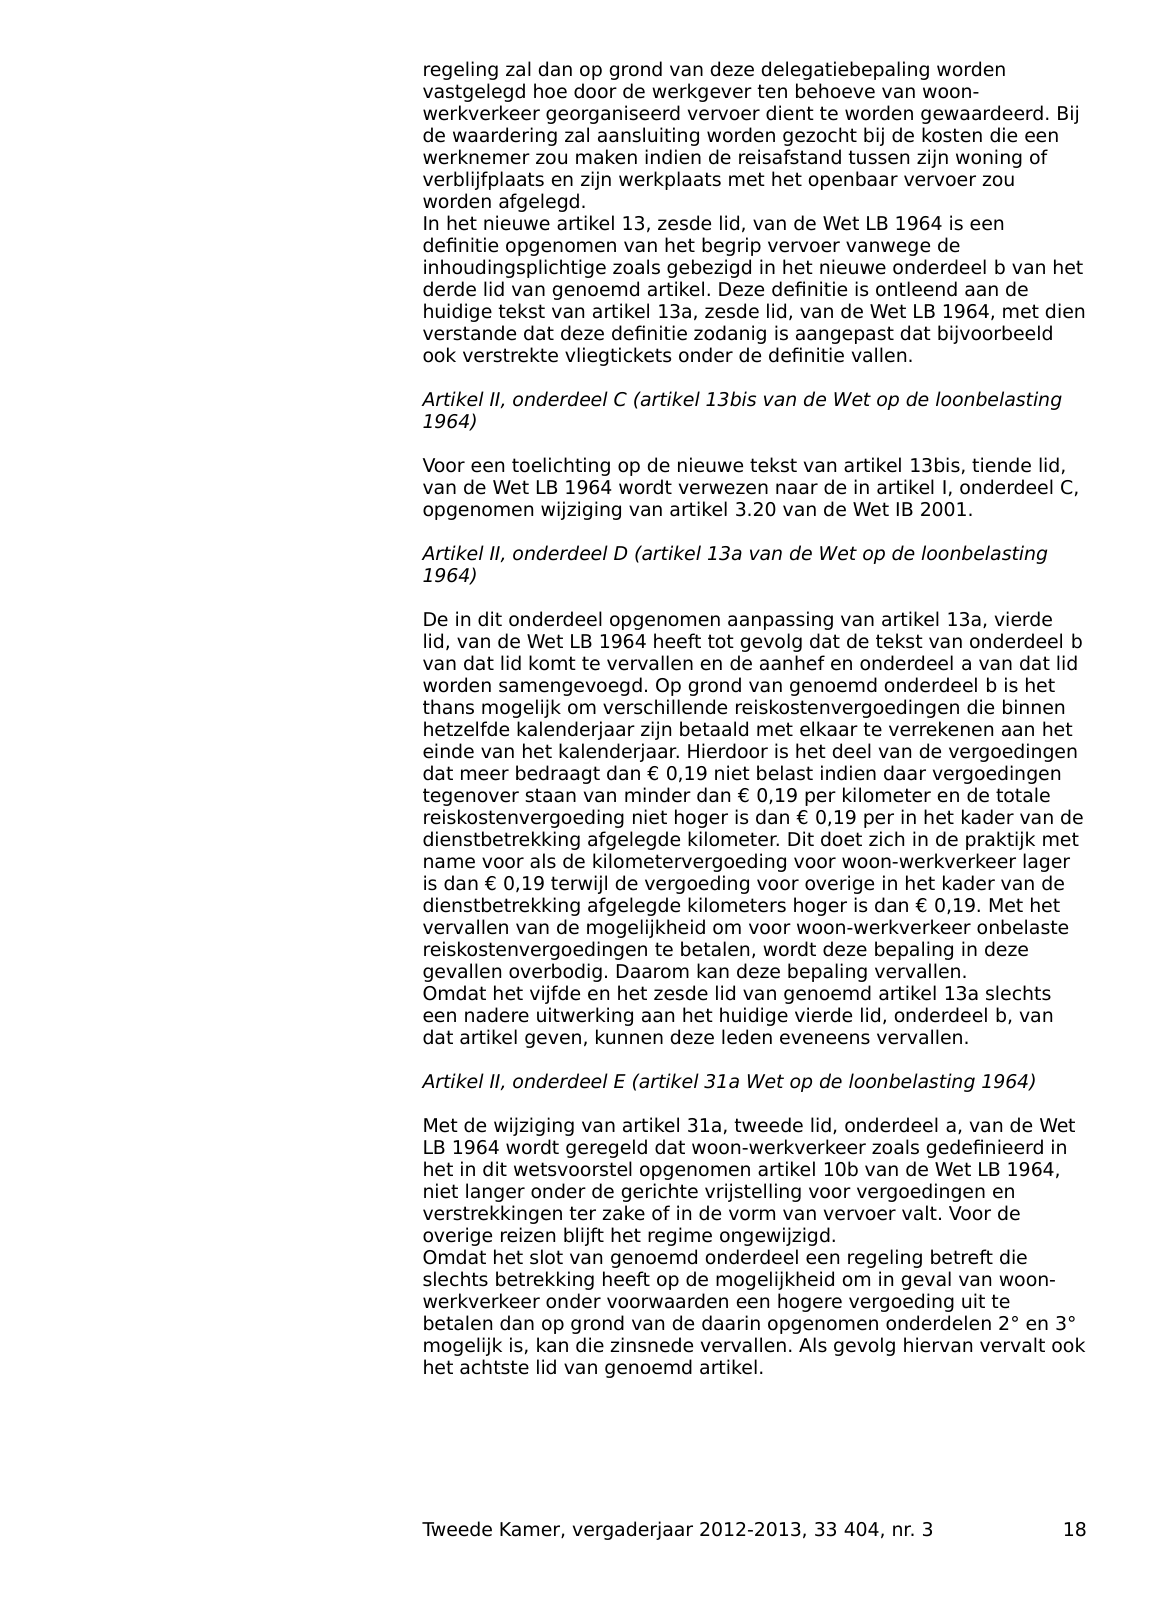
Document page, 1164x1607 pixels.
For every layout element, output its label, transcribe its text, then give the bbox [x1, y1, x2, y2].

subtitle Artikel II, onderdeel E (artikel 31a Wet op de loonbelasting 1964) [422, 1071, 1087, 1093]
text regeling zal dan op grond van deze delegatiebepaling worden vastgelegd hoe door de werkgever ten behoeve van woon-werkverkeer georganiseerd vervoer dient te worden gewaardeerd. Bij de waardering zal aansluiting worden gezocht bij de kosten die een werknemer zou maken indien de reisafstand tussen zijn woning of verblijfplaats en zijn werkplaats met het openbaar vervoer zou worden afgelegd. [422, 59, 1087, 213]
text Omdat het slot van genoemd onderdeel een regeling betreft die slechts betrekking heeft op de mogelijkheid om in geval van woon-werkverkeer onder voorwaarden een hogere vergoeding uit te betalen dan op grond van de daarin opgenomen onderdelen 2° en 3° mogelijk is, kan die zinsnede vervallen. Als gevolg hiervan vervalt ook het achtste lid van genoemd artikel. [422, 1247, 1087, 1379]
text De in dit onderdeel opgenomen aanpassing van artikel 13a, vierde lid, van de Wet LB 1964 heeft tot gevolg dat de tekst van onderdeel b van dat lid komt te vervallen en de aanhef en onderdeel a van dat lid worden samengevoegd. Op grond van genoemd onderdeel b is het thans mogelijk om verschillende reiskostenvergoedingen die binnen hetzelfde kalenderjaar zijn betaald met elkaar te verrekenen aan het einde van het kalenderjaar. Hierdoor is het deel van de vergoedingen dat meer bedraagt dan € 0,19 niet belast indien daar vergoedingen tegenover staan van minder dan € 0,19 per kilometer en de totale reiskostenvergoeding niet hoger is dan € 0,19 per in het kader van de dienstbetrekking afgelegde kilometer. Dit doet zich in de praktijk met name voor als de kilometervergoeding voor woon-werkverkeer lager is dan € 0,19 terwijl de vergoeding voor overige in het kader van de dienstbetrekking afgelegde kilometers hoger is dan € 0,19. Met het vervallen van de mogelijkheid om voor woon-werkverkeer onbelaste reiskostenvergoedingen te betalen, wordt deze bepaling in deze gevallen overbodig. Daarom kan deze bepaling vervallen. [422, 609, 1087, 983]
text Omdat het vijfde en het zesde lid van genoemd artikel 13a slechts een nadere uitwerking aan het huidige vierde lid, onderdeel b, van dat artikel geven, kunnen deze leden eveneens vervallen. [422, 983, 1087, 1049]
subtitle Artikel II, onderdeel C (artikel 13bis van de Wet op de loonbelasting 1964) [422, 389, 1087, 433]
subtitle Artikel II, onderdeel D (artikel 13a van de Wet op de loonbelasting 1964) [422, 543, 1087, 587]
text Voor een toelichting op de nieuwe tekst van artikel 13bis, tiende lid, van de Wet LB 1964 wordt verwezen naar de in artikel I, onderdeel C, opgenomen wijziging van artikel 3.20 van de Wet IB 2001. [422, 455, 1087, 521]
text In het nieuwe artikel 13, zesde lid, van de Wet LB 1964 is een definitie opgenomen van het begrip vervoer vanwege de inhoudingsplichtige zoals gebezigd in het nieuwe onderdeel b van het derde lid van genoemd artikel. Deze definitie is ontleend aan de huidige tekst van artikel 13a, zesde lid, van de Wet LB 1964, met dien verstande dat deze definitie zodanig is aangepast dat bijvoorbeeld ook verstrekte vliegtickets onder de definitie vallen. [422, 213, 1087, 367]
text Met de wijziging van artikel 31a, tweede lid, onderdeel a, van de Wet LB 1964 wordt geregeld dat woon-werkverkeer zoals gedefinieerd in het in dit wetsvoorstel opgenomen artikel 10b van de Wet LB 1964, niet langer onder de gerichte vrijstelling voor vergoedingen en verstrekkingen ter zake of in de vorm van vervoer valt. Voor de overige reizen blijft het regime ongewijzigd. [422, 1115, 1087, 1247]
